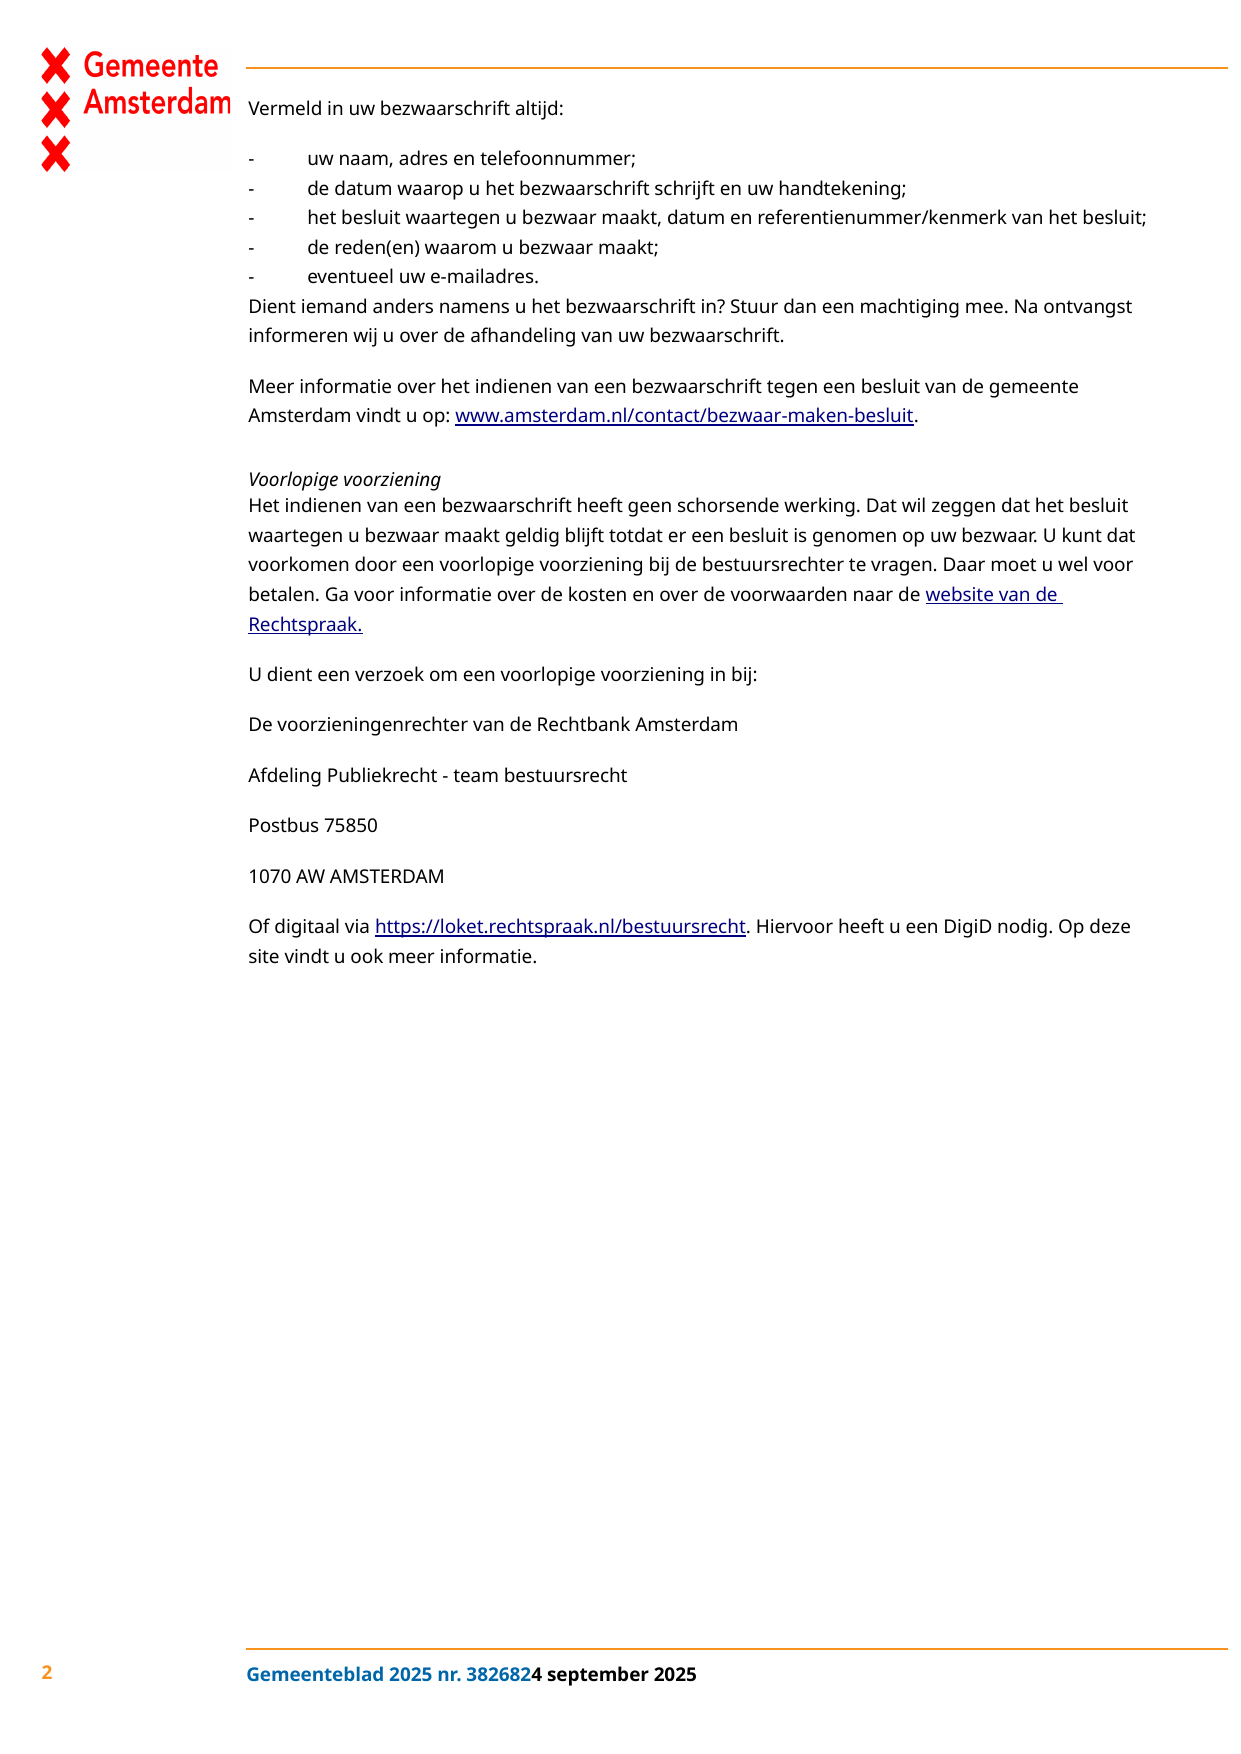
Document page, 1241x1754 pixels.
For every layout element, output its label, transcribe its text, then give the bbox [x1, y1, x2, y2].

text Vermeld in uw bezwaarschrift altijd: [248, 95, 1152, 121]
text 1070 AW AMSTERDAM [248, 863, 1152, 888]
list de reden(en) waarom u bezwaar maakt; [248, 234, 1152, 260]
text De voorzieningenrechter van de Rechtbank Amsterdam [248, 712, 1152, 737]
list de datum waarop u het bezwaarschrift schrijft en uw handtekening; [248, 175, 1152, 201]
text Voorlopige voorziening [248, 467, 1152, 492]
text U dient een verzoek om een voorlopige voorziening in bij: [248, 661, 1152, 687]
text Postbus 75850 [248, 812, 1152, 838]
text Afdeling Publiekrecht - team bestuursrecht [248, 762, 1152, 788]
text Of digitaal via https://loket.rechtspraak.nl/bestuursrecht. Hiervoor heeft u een DigiD nodig. Op deze site vindt u ook meer informatie. [248, 913, 1152, 968]
text Dient iemand anders namens u het bezwaarschrift in? Stuur dan een machtiging mee. Na ontvangst informeren wij u over de afhandeling van uw bezwaarschrift. [248, 293, 1152, 348]
list eventueel uw e-mailadres. [248, 263, 1152, 289]
picture [41, 47, 231, 172]
list uw naam, adres en telefoonnummer; [248, 145, 1152, 171]
list het besluit waartegen u bezwaar maakt, datum en referentienummer/kenmerk van het besluit; [248, 204, 1152, 230]
text Het indienen van een bezwaarschrift heeft geen schorsende werking. Dat wil zeggen dat het besluit waartegen u bezwaar maakt geldig blijft totdat er een besluit is genomen op uw bezwaar. U kunt dat voorkomen door een voorlopige voorziening bij de bestuursrechter te vragen. Daar moet u wel voor betalen. Ga voor informatie over de kosten en over de voorwaarden naar de website van de Rechtspraak. [248, 492, 1152, 636]
text Meer informatie over het indienen van een bezwaarschrift tegen een besluit van de gemeente Amsterdam vindt u op: www.amsterdam.nl/contact/bezwaar-maken-besluit. [248, 373, 1152, 428]
